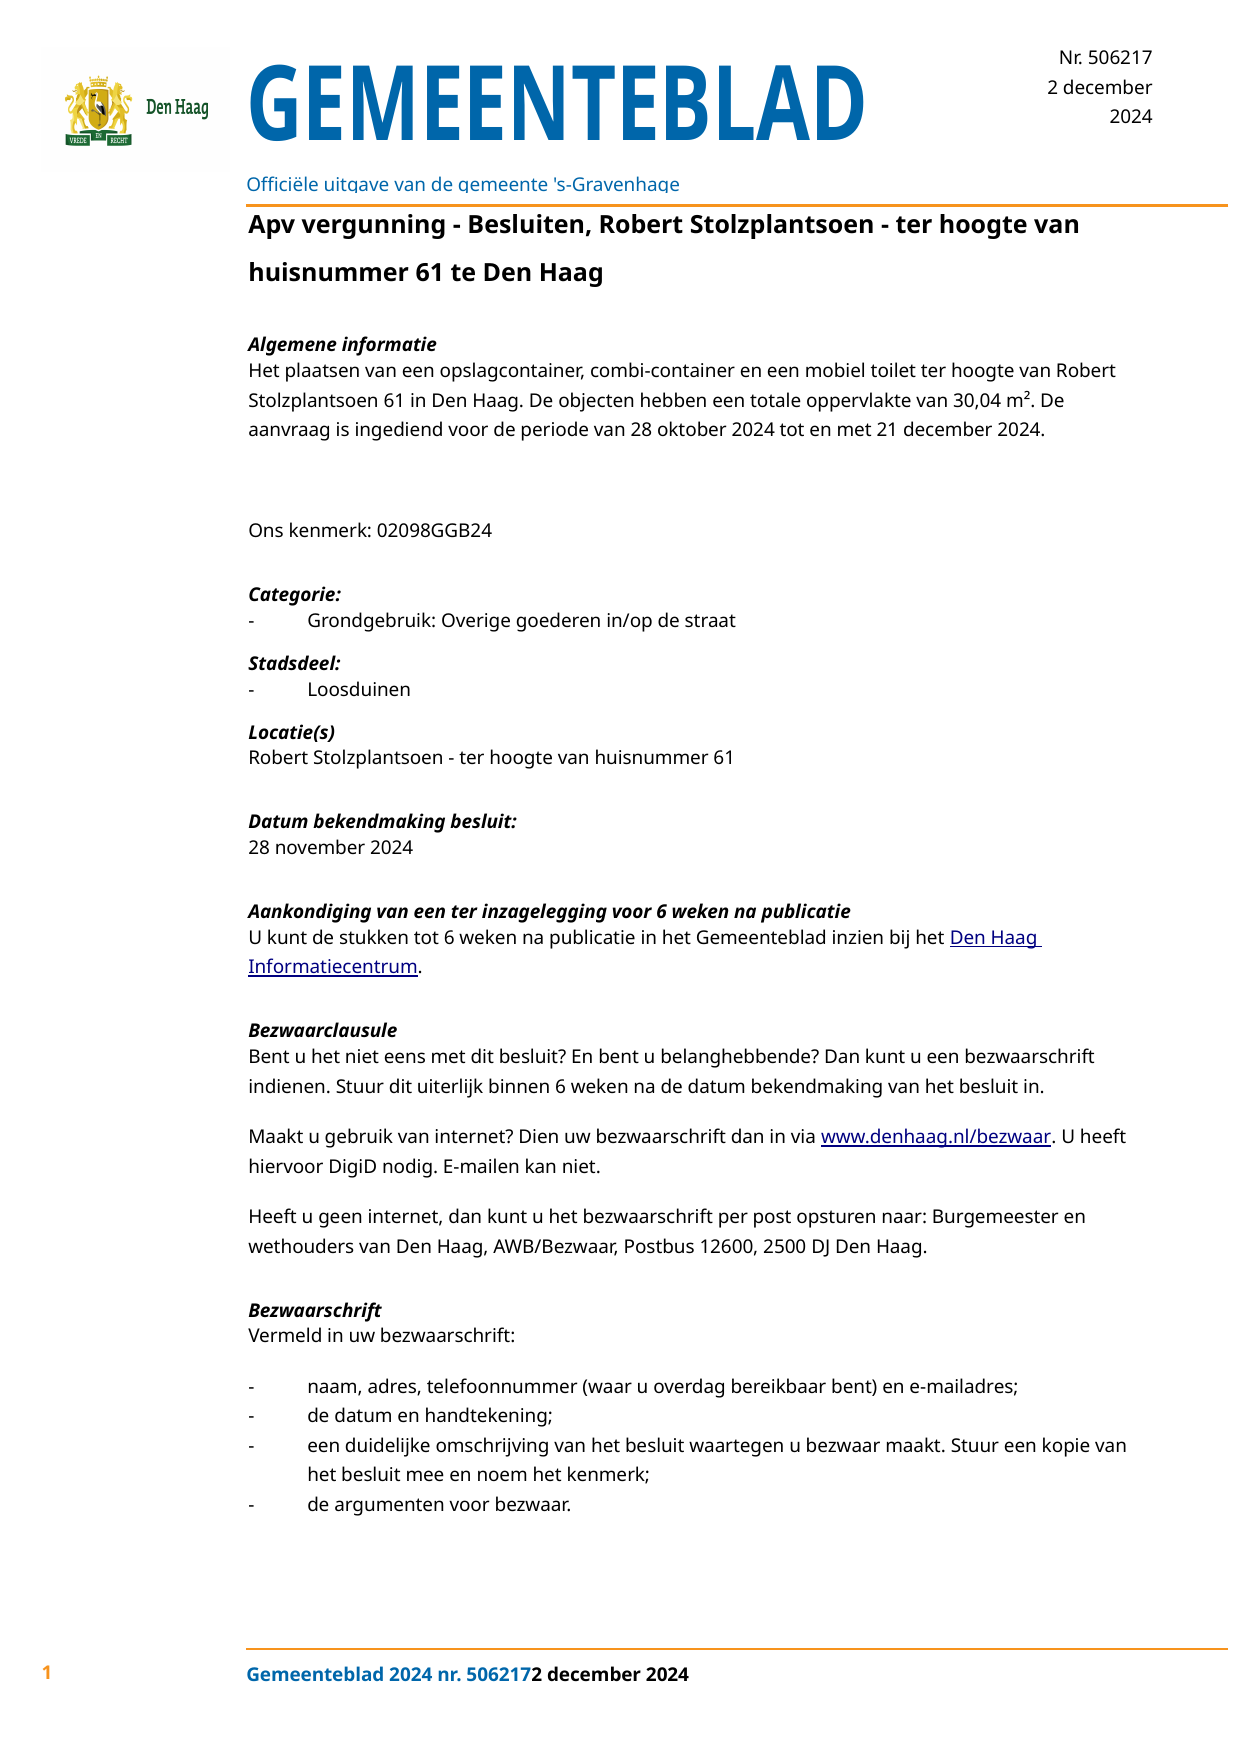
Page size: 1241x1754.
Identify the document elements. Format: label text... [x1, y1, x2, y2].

list Grondgebruik: Overige goederen in/op de straat [248, 607, 1152, 633]
text Maakt u gebruik van internet? Dien uw bezwaarschrift dan in via www.denhaag.nl/bezwaar. U heeft hiervoor DigiD nodig. E-mailen kan niet. [248, 1123, 1152, 1178]
text Heeft u geen internet, dan kunt u het bezwaarschrift per post opsturen naar: Burgemeester en wethouders van Den Haag, AWB/Bezwaar, Postbus 12600, 2500 DJ Den Haag. [248, 1203, 1152, 1258]
text Vermeld in uw bezwaarschrift: [248, 1322, 1152, 1348]
text Algemene informatie [248, 331, 1152, 357]
text 28 november 2024 [248, 834, 1152, 860]
text Locatie(s) [248, 719, 1152, 744]
list Loosduinen [248, 676, 1152, 701]
text Robert Stolzplantsoen - ter hoogte van huisnummer 61 [248, 744, 1152, 770]
list de datum en handtekening; [248, 1402, 1152, 1428]
text Bezwaarclausule [248, 1017, 1152, 1043]
text U kunt de stukken tot 6 weken na publicatie in het Gemeenteblad inzien bij het Den Haag Informatiecentrum. [248, 924, 1152, 979]
text Categorie: [248, 581, 1152, 607]
text Ons kenmerk: 02098GGB24 [248, 517, 1152, 543]
list naam, adres, telefoonnummer (waar u overdag bereikbaar bent) en e-mailadres; [248, 1373, 1152, 1399]
text Bent u het niet eens met dit besluit? En bent u belanghebbende? Dan kunt u een bezwaarschrift indienen. Stuur dit uiterlijk binnen 6 weken na de datum bekendmaking van het besluit in. [248, 1043, 1152, 1098]
text Aankondiging van een ter inzagelegging voor 6 weken na publicatie [248, 898, 1152, 924]
text Het plaatsen van een opslagcontainer, combi-container en een mobiel toilet ter hoogte van Robert Stolzplantsoen 61 in Den Haag. De objecten hebben een totale oppervlakte van 30,04 m². De aanvraag is ingediend voor de periode van 28 oktober 2024 tot en met 21 december 2024. [248, 357, 1152, 442]
picture [41, 47, 231, 172]
text Stadsdeel: [248, 650, 1152, 676]
text Apv vergunning - Besluiten, Robert Stolzplantsoen - ter hoogte van huisnummer 61 te Den Haag [248, 207, 1152, 288]
list de argumenten voor bezwaar. [248, 1491, 1152, 1517]
list een duidelijke omschrijving van het besluit waartegen u bezwaar maakt. Stuur een kopie van het besluit mee en noem het kenmerk; [248, 1432, 1152, 1487]
text Bezwaarschrift [248, 1297, 1152, 1322]
text Datum bekendmaking besluit: [248, 808, 1152, 834]
